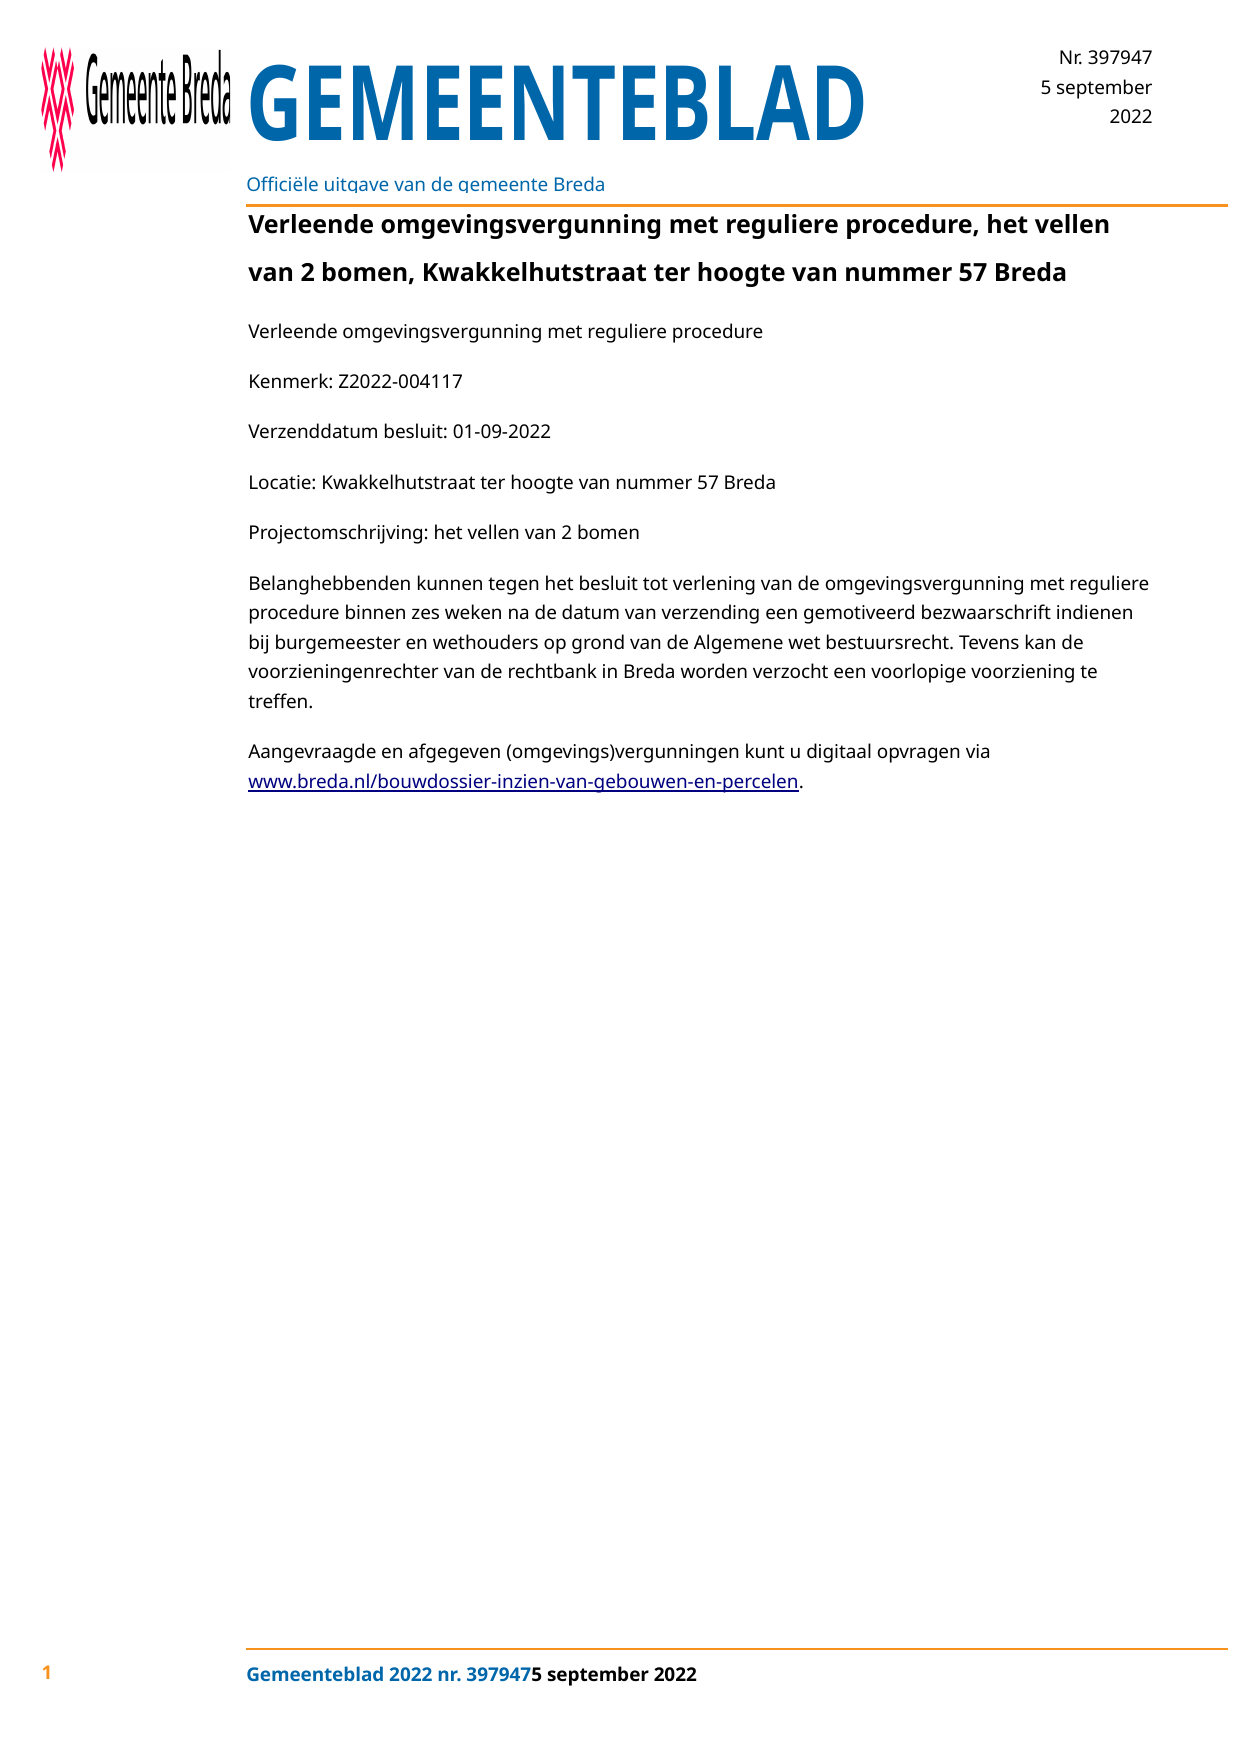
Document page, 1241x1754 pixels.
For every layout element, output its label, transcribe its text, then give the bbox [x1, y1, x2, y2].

text Projectomschrijving: het vellen van 2 bomen [248, 519, 1152, 545]
text Locatie: Kwakkelhutstraat ter hoogte van nummer 57 Breda [248, 469, 1152, 495]
text Verzenddatum besluit: 01-09-2022 [248, 419, 1152, 444]
text Aangevraagde en afgegeven (omgevings)vergunningen kunt u digitaal opvragen via www.breda.nl/bouwdossier-inzien-van-gebouwen-en-percelen. [248, 739, 1152, 794]
text Verleende omgevingsvergunning met reguliere procedure, het vellen van 2 bomen, Kwakkelhutstraat ter hoogte van nummer 57 Breda [248, 207, 1152, 288]
picture [41, 47, 231, 172]
text Kenmerk: Z2022-004117 [248, 368, 1152, 394]
text Verleende omgevingsvergunning met reguliere procedure [248, 318, 1152, 344]
text Belanghebbenden kunnen tegen het besluit tot verlening van de omgevingsvergunning met reguliere procedure binnen zes weken na de datum van verzending een gemotiveerd bezwaarschrift indienen bij burgemeester en wethouders op grond van de Algemene wet bestuursrecht. Tevens kan de voorzieningenrechter van de rechtbank in Breda worden verzocht een voorlopige voorziening te treffen. [248, 570, 1152, 714]
